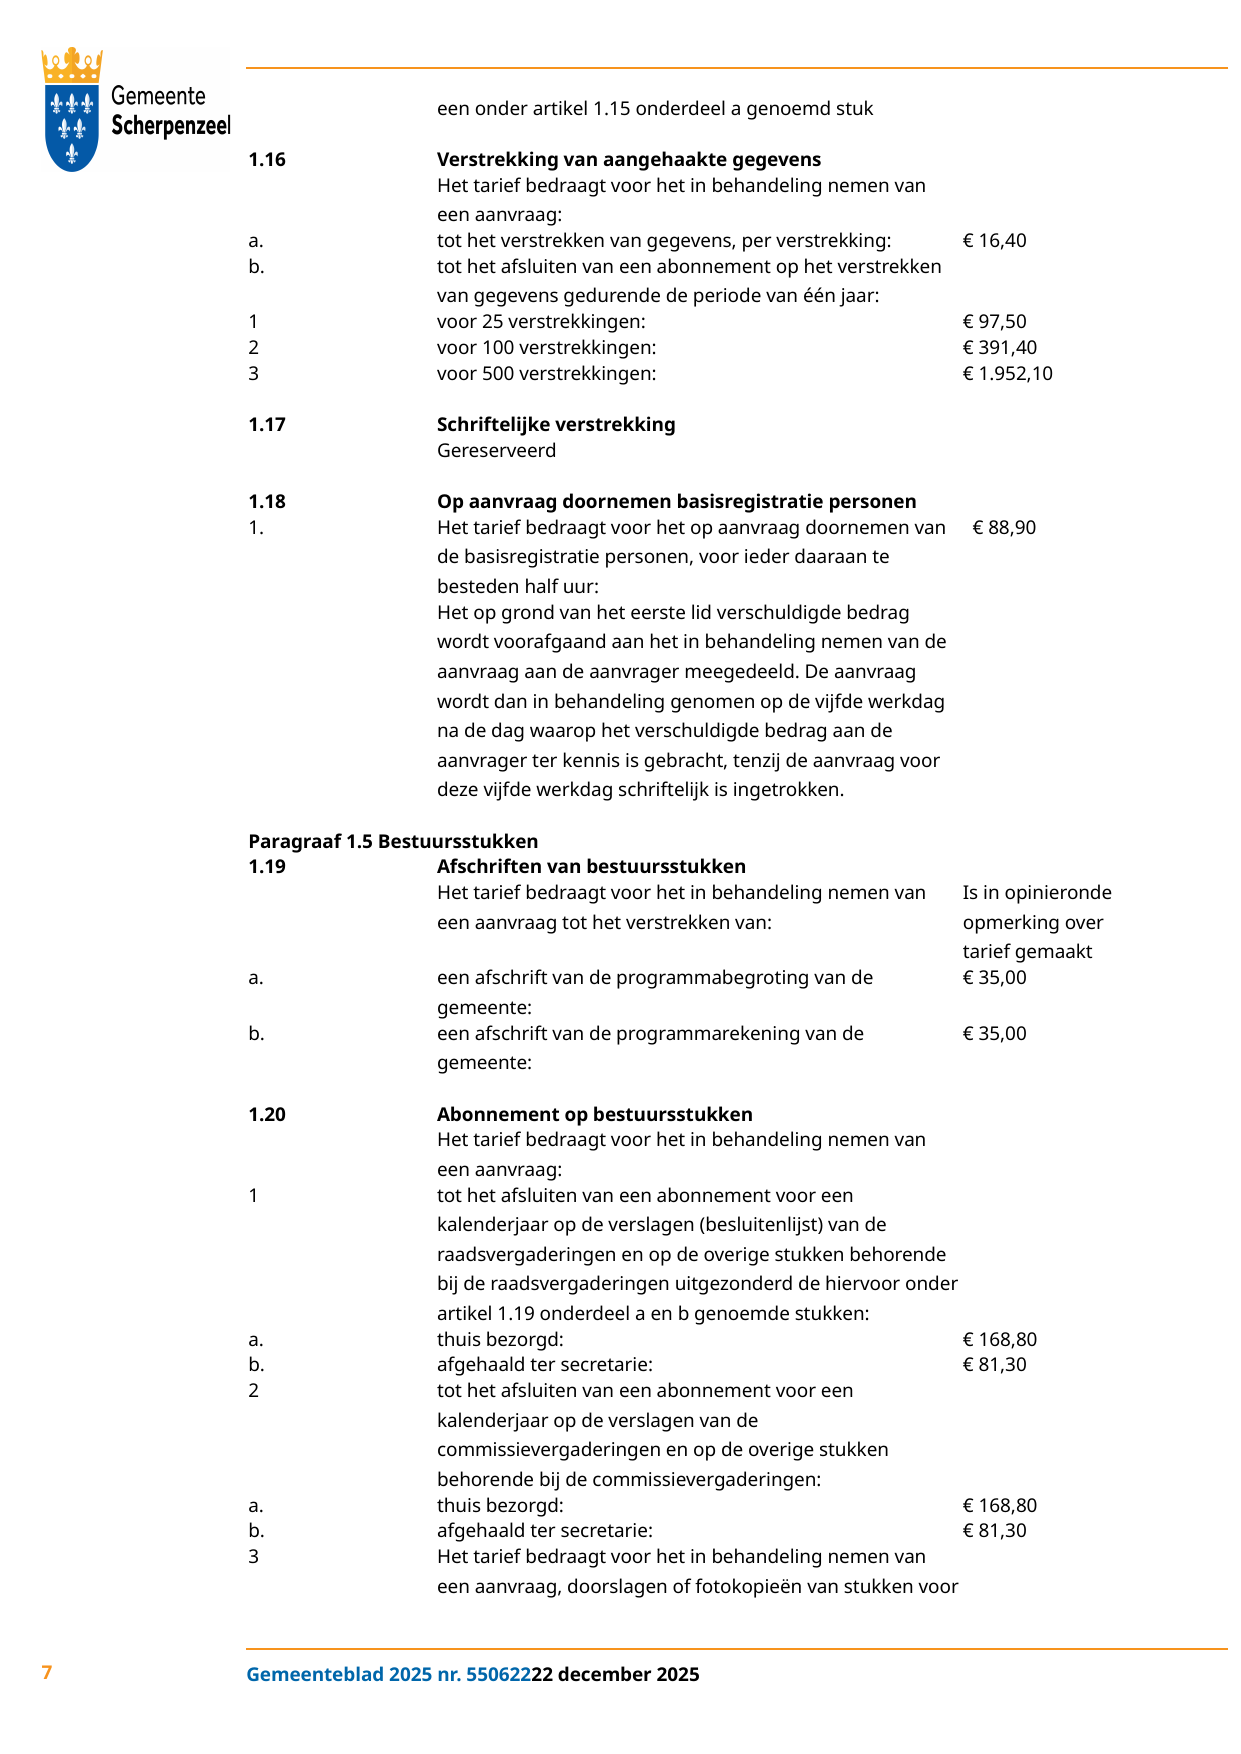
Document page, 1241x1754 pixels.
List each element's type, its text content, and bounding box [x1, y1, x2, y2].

table_cell tot het verstrekken van gegevens, per verstrekking: [437, 227, 963, 253]
table_cell [963, 386, 1152, 411]
table_cell Verstrekking van aangehaakte gegevens [437, 146, 963, 172]
table_cell Gereserveerd [437, 437, 963, 463]
table_cell een afschrift van de programmabegroting van de gemeente: [437, 964, 963, 1020]
table_cell [248, 121, 437, 146]
table_cell 1.19 [248, 854, 437, 879]
table_cell [248, 437, 437, 463]
table_cell tot het afsluiten van een abonnement voor een kalenderjaar op de verslagen van de commissievergaderingen en op de overige stukken behorende bij de commissievergaderingen: [437, 1377, 963, 1492]
table_cell 2 [248, 1377, 437, 1492]
table_cell [248, 95, 437, 121]
table_cell [437, 1075, 963, 1101]
table_cell 1.17 [248, 411, 437, 437]
table_cell Het tarief bedraagt voor het op aanvraag doornemen van de basisregistratie personen, voor ieder daaraan te besteden half uur: [437, 514, 963, 599]
table_cell [963, 146, 1152, 172]
table_cell b. [248, 1352, 437, 1377]
table_cell Het op grond van het eerste lid verschuldigde bedrag wordt voorafgaand aan het in behandeling nemen van de aanvraag aan de aanvrager meegedeeld. De aanvraag wordt dan in behandeling genomen op de vijfde werkdag na de dag waarop het verschuldigde bedrag aan de aanvrager ter kennis is gebracht, tenzij de aanvraag voor deze vijfde werkdag schriftelijk is ingetrokken. [437, 599, 963, 802]
table_cell [963, 95, 1152, 121]
table_cell tot het afsluiten van een abonnement op het verstrekken van gegevens gedurende de periode van één jaar: [437, 253, 963, 308]
table_cell [248, 1126, 437, 1182]
table_cell 1 [248, 308, 437, 334]
table_cell a. [248, 1492, 437, 1517]
table_cell € 81,30 [963, 1518, 1152, 1543]
table_cell [963, 1101, 1152, 1126]
table_cell thuis bezorgd: [437, 1492, 963, 1517]
table_cell een onder artikel 1.15 onderdeel a genoemd stuk [437, 95, 963, 121]
table_cell [963, 411, 1152, 437]
table_cell Paragraaf 1.5 Bestuursstukken [248, 828, 963, 854]
table_cell [963, 802, 1152, 828]
table_cell voor 25 verstrekkingen: [437, 308, 963, 334]
table_cell 1 [248, 1182, 437, 1326]
table_cell [248, 463, 437, 488]
table_cell 1.18 [248, 489, 437, 514]
table_cell b. [248, 253, 437, 308]
table_cell tot het afsluiten van een abonnement voor een kalenderjaar op de verslagen (besluitenlijst) van de raadsvergaderingen en op de overige stukken behorende bij de raadsvergaderingen uitgezonderd de hiervoor onder artikel 1.19 onderdeel a en b genoemde stukken: [437, 1182, 963, 1326]
table_cell 3 [248, 1543, 437, 1598]
table_cell a. [248, 964, 437, 1020]
table_cell voor 100 verstrekkingen: [437, 334, 963, 360]
table_cell afgehaald ter secretarie: [437, 1352, 963, 1377]
table_cell Is in opinieronde opmerking over tarief gemaakt [963, 880, 1152, 964]
table_cell Abonnement op bestuursstukken [437, 1101, 963, 1126]
table_cell € 81,30 [963, 1352, 1152, 1377]
table_cell € 1.952,10 [963, 360, 1152, 386]
table_cell [437, 121, 963, 146]
table_cell € 16,40 [963, 227, 1152, 253]
table_cell [248, 880, 437, 964]
table_cell a. [248, 1326, 437, 1352]
table_cell [963, 253, 1152, 308]
table_cell Het tarief bedraagt voor het in behandeling nemen van een aanvraag: [437, 1126, 963, 1182]
table_cell € 168,80 [963, 1492, 1152, 1517]
table_cell [248, 802, 437, 828]
table_cell Op aanvraag doornemen basisregistratie personen [437, 489, 963, 514]
table_cell [963, 437, 1152, 463]
table_cell 3 [248, 360, 437, 386]
table_cell [963, 1182, 1152, 1326]
table_cell thuis bezorgd: [437, 1326, 963, 1352]
table_cell Schriftelijke verstrekking [437, 411, 963, 437]
table_cell [248, 599, 437, 802]
table_cell € 168,80 [963, 1326, 1152, 1352]
table_cell [963, 463, 1152, 488]
table_cell [963, 1543, 1152, 1598]
table_cell € 97,50 [963, 308, 1152, 334]
table_cell Het tarief bedraagt voor het in behandeling nemen van een aanvraag, doorslagen of fotokopieën van stukken voor [437, 1543, 963, 1598]
table_cell € 35,00 [963, 964, 1152, 1020]
table_cell Afschriften van bestuursstukken [437, 854, 963, 879]
table_cell afgehaald ter secretarie: [437, 1518, 963, 1543]
table_cell [963, 121, 1152, 146]
table_cell € 88,90 [963, 514, 1152, 599]
table_cell Het tarief bedraagt voor het in behandeling nemen van een aanvraag: [437, 172, 963, 227]
table_cell [437, 386, 963, 411]
table_cell € 35,00 [963, 1020, 1152, 1075]
table_cell Het tarief bedraagt voor het in behandeling nemen van een aanvraag tot het verstrekken van: [437, 880, 963, 964]
table_cell voor 500 verstrekkingen: [437, 360, 963, 386]
table_cell [963, 599, 1152, 802]
table_cell [963, 1377, 1152, 1492]
table_cell 1. [248, 514, 437, 599]
table_cell € 391,40 [963, 334, 1152, 360]
table_cell [963, 489, 1152, 514]
table_cell 2 [248, 334, 437, 360]
table_cell b. [248, 1020, 437, 1075]
table_cell [437, 463, 963, 488]
table_cell een afschrift van de programmarekening van de gemeente: [437, 1020, 963, 1075]
table_cell [963, 1075, 1152, 1101]
picture [41, 47, 231, 172]
table_cell 1.16 [248, 146, 437, 172]
table_cell [963, 828, 1152, 854]
table_cell [248, 172, 437, 227]
table_cell [963, 1126, 1152, 1182]
table_cell [963, 172, 1152, 227]
table_cell [963, 854, 1152, 879]
table_cell b. [248, 1518, 437, 1543]
table_cell [248, 386, 437, 411]
table_cell [437, 802, 963, 828]
table_cell 1.20 [248, 1101, 437, 1126]
table_cell a. [248, 227, 437, 253]
table_cell [248, 1075, 437, 1101]
